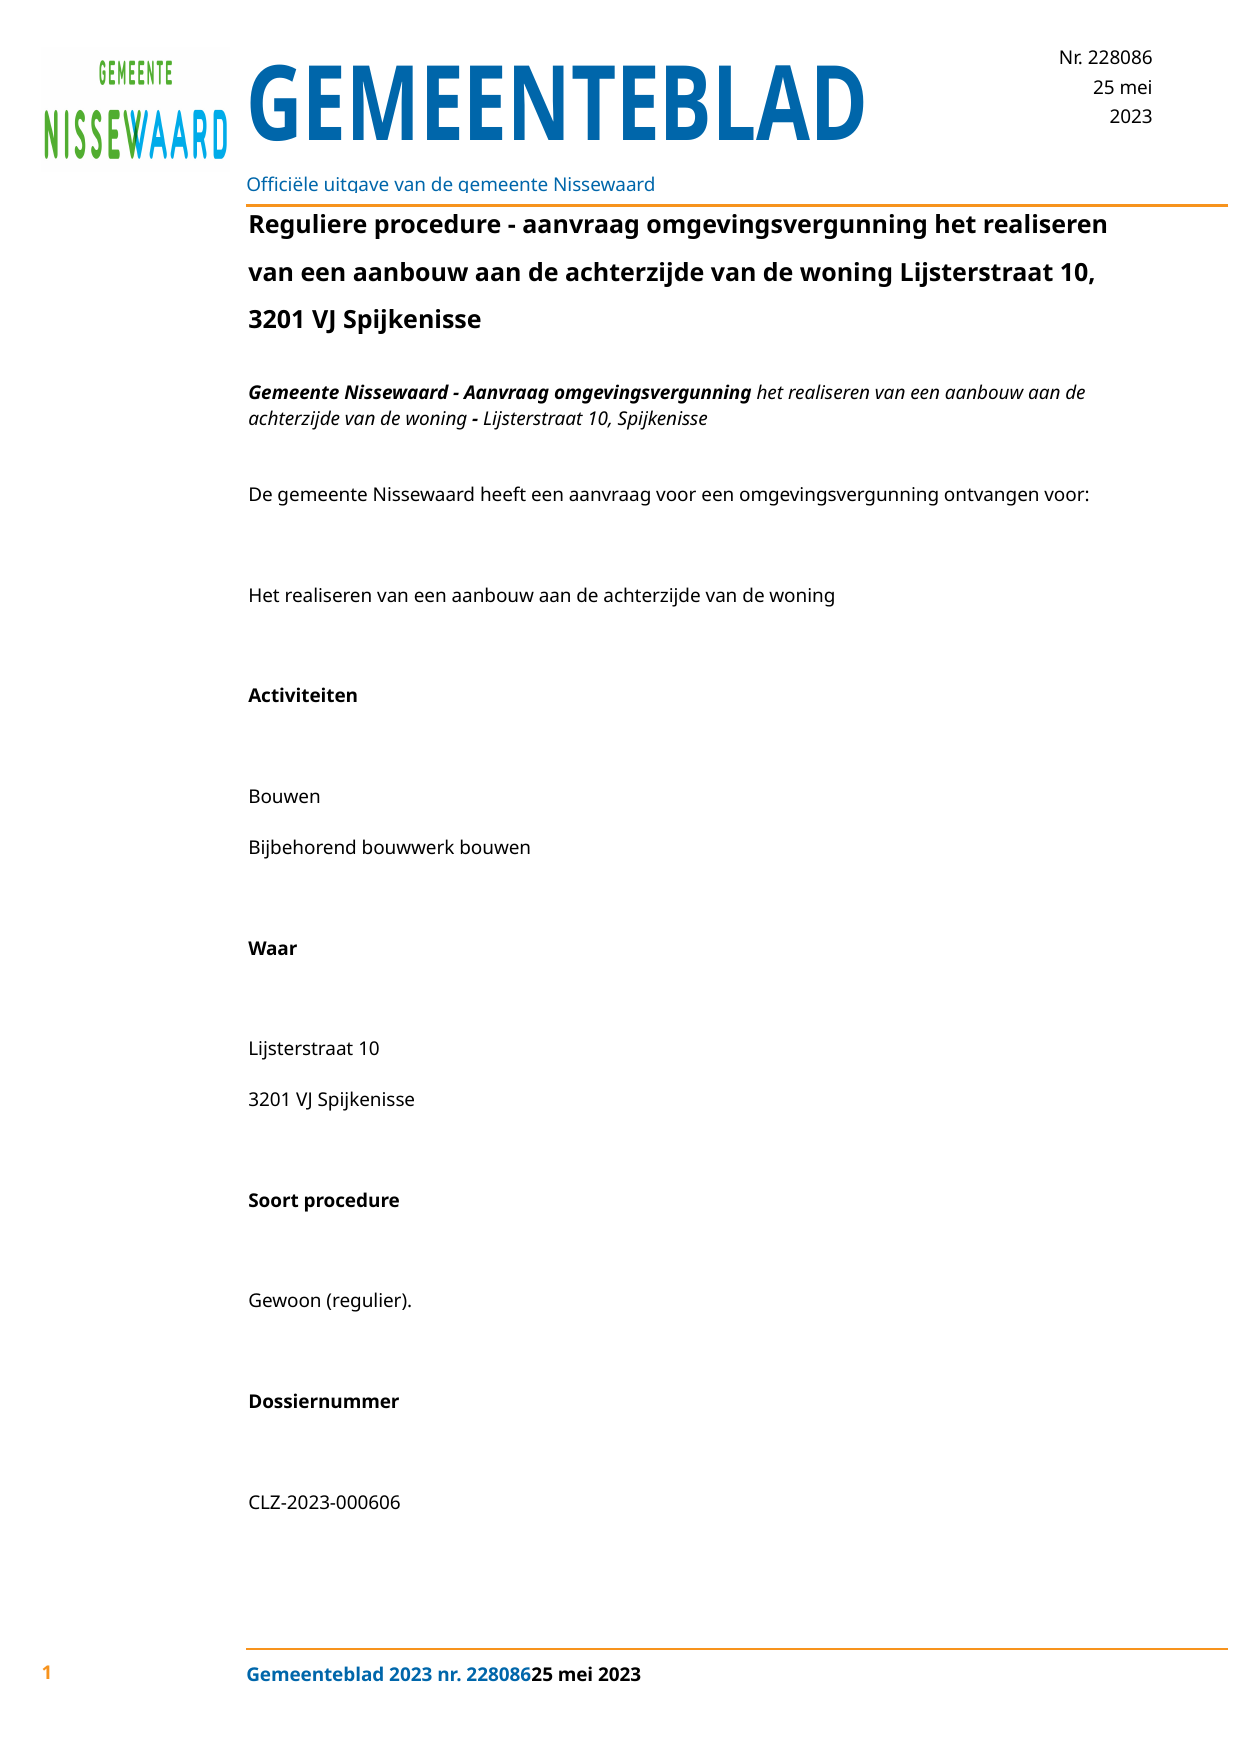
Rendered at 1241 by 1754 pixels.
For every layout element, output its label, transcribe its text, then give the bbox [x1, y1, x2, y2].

text Bijbehorend bouwwerk bouwen [248, 834, 1152, 859]
text De gemeente Nissewaard heeft een aanvraag voor een omgevingsvergunning ontvangen voor: [248, 481, 1152, 507]
text Het realiseren van een aanbouw aan de achterzijde van de woning [248, 582, 1152, 607]
text Waar [248, 935, 1152, 960]
text Dossiernummer [248, 1388, 1152, 1414]
text 3201 VJ Spijkenisse [248, 1086, 1152, 1112]
text Activiteiten [248, 683, 1152, 708]
text Lijsterstraat 10 [248, 1036, 1152, 1061]
text Gewoon (regulier). [248, 1288, 1152, 1313]
picture [41, 47, 231, 172]
text Soort procedure [248, 1187, 1152, 1212]
text Gemeente Nissewaard - Aanvraag omgevingsvergunning het realiseren van een aanbouw aan de achterzijde van de woning - Lijsterstraat 10, Spijkenisse [248, 379, 1152, 431]
text Reguliere procedure - aanvraag omgevingsvergunning het realiseren van een aanbouw aan de achterzijde van de woning Lijsterstraat 10, 3201 VJ Spijkenisse [248, 207, 1152, 336]
text CLZ-2023-000606 [248, 1489, 1152, 1515]
text Bouwen [248, 783, 1152, 809]
